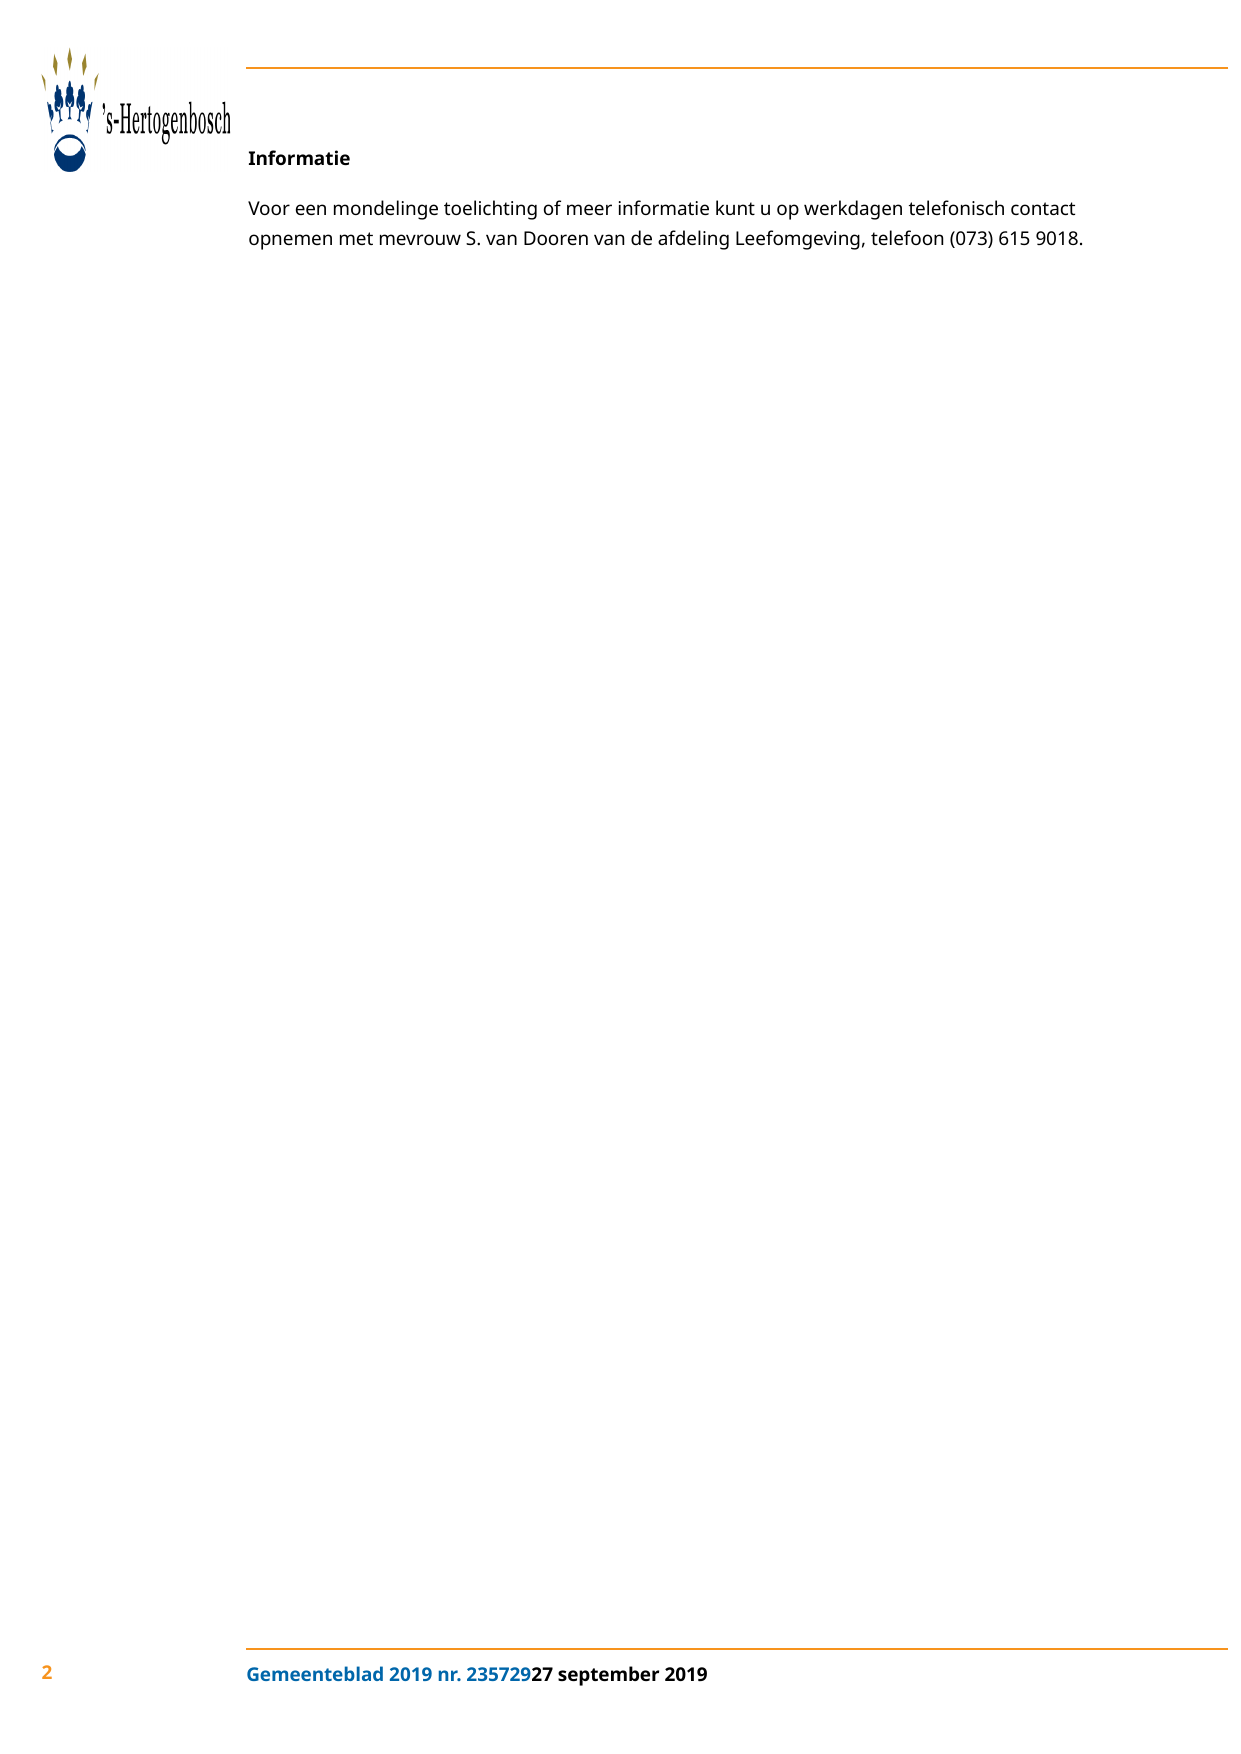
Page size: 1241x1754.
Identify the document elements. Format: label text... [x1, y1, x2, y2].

text Informatie [248, 145, 1152, 171]
picture [41, 47, 231, 172]
text Voor een mondelinge toelichting of meer informatie kunt u op werkdagen telefonisch contact opnemen met mevrouw S. van Dooren van de afdeling Leefomgeving, telefoon (073) 615 9018. [248, 196, 1152, 251]
